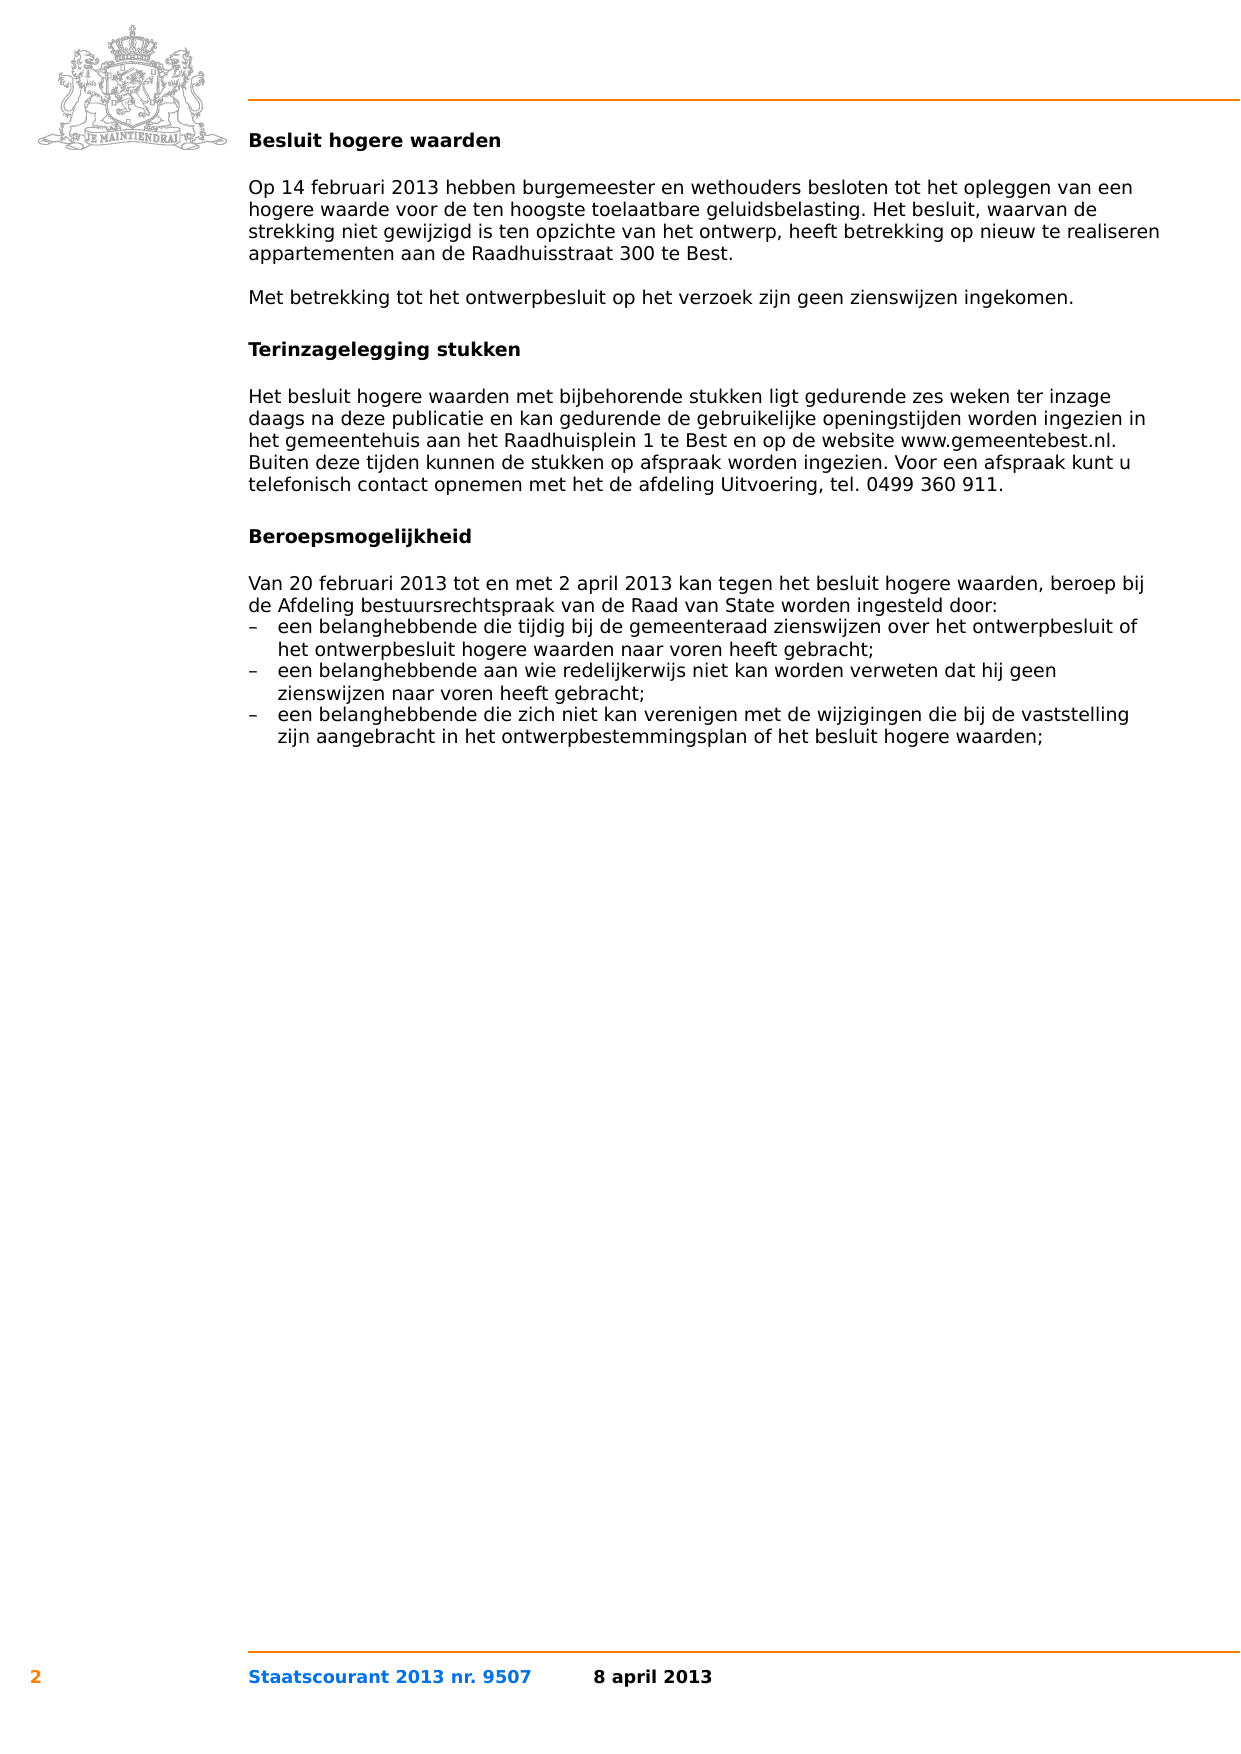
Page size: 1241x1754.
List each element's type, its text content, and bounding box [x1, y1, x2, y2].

subtitle Beroepsmogelijkheid [248, 526, 1163, 547]
text Van 20 februari 2013 tot en met 2 april 2013 kan tegen het besluit hogere waarden, beroep bij de Afdeling bestuursrechtspraak van de Raad van State worden ingesteld door: [248, 572, 1163, 616]
text – een belanghebbende die tijdig bij de gemeenteraad zienswijzen over het ontwerpbesluit of het ontwerpbesluit hogere waarden naar voren heeft gebracht; [248, 616, 1163, 660]
text Het besluit hogere waarden met bijbehorende stukken ligt gedurende zes weken ter inzage daags na deze publicatie en kan gedurende de gebruikelijke openingstijden worden ingezien in het gemeentehuis aan het Raadhuisplein 1 te Best en op de website www.gemeentebest.nl. Buiten deze tijden kunnen de stukken op afspraak worden ingezien. Voor een afspraak kunt u telefonisch contact opnemen met het de afdeling Uitvoering, tel. 0499 360 911. [248, 386, 1163, 496]
picture [38, 25, 227, 150]
text Op 14 februari 2013 hebben burgemeester en wethouders besloten tot het opleggen van een hogere waarde voor de ten hoogste toelaatbare geluidsbelasting. Het besluit, waarvan de strekking niet gewijzigd is ten opzichte van het ontwerp, heeft betrekking op nieuw te realiseren appartementen aan de Raadhuisstraat 300 te Best. [248, 177, 1163, 265]
text Met betrekking tot het ontwerpbesluit op het verzoek zijn geen zienswijzen ingekomen. [248, 287, 1163, 309]
text – een belanghebbende die zich niet kan verenigen met de wijzigingen die bij de vaststelling zijn aangebracht in het ontwerpbestemmingsplan of het besluit hogere waarden; [248, 704, 1163, 748]
text – een belanghebbende aan wie redelijkerwijs niet kan worden verweten dat hij geen zienswijzen naar voren heeft gebracht; [248, 660, 1163, 704]
subtitle Terinzagelegging stukken [248, 339, 1163, 361]
subtitle Besluit hogere waarden [248, 130, 1163, 152]
